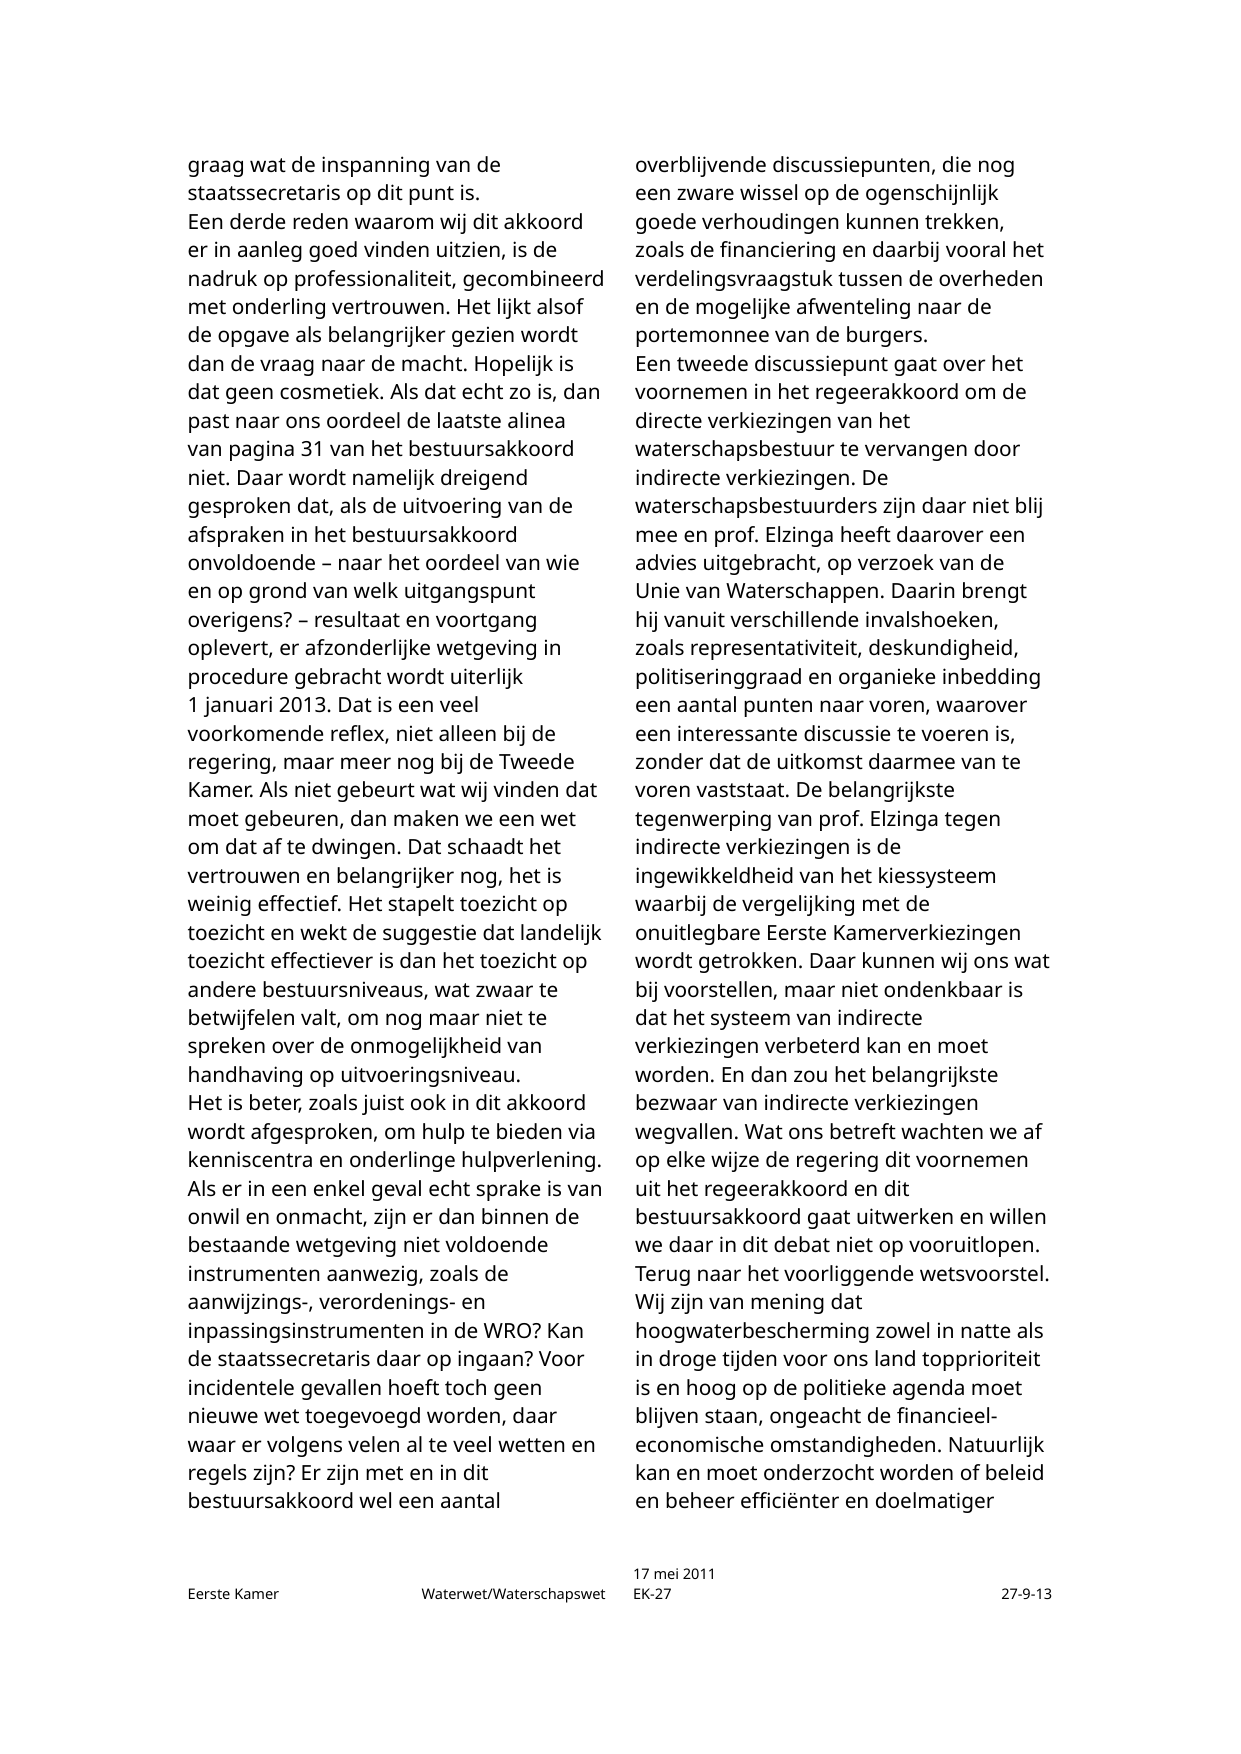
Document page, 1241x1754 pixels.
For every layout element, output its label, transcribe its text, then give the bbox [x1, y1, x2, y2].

text Het is beter, zoals juist ook in dit akkoord wordt afgesproken, om hulp te bieden via kenniscentra en onderlinge hulpverlening. Als er in een enkel geval echt sprake is van onwil en onmacht, zijn er dan binnen de bestaande wetgeving niet voldoende instrumenten aanwezig, zoals de aanwijzings-, verordenings- en inpassingsinstrumenten in de WRO? Kan de staatssecretaris daar op ingaan? Voor incidentele gevallen hoeft toch geen nieuwe wet toegevoegd worden, daar waar er volgens velen al te veel wetten en regels zijn? Er zijn met en in dit bestuursakkoord wel een aantal [187, 1088, 605, 1515]
text graag wat de inspanning van de staatssecretaris op dit punt is. [187, 150, 605, 207]
text Terug naar het voorliggende wetsvoorstel. Wij zijn van mening dat hoogwaterbescherming zowel in natte als in droge tijden voor ons land topprioriteit is en hoog op de politieke agenda moet blijven staan, ongeacht de financieel-economische omstandigheden. Natuurlijk kan en moet onderzocht worden of beleid en beheer efficiënter en doelmatiger [635, 1259, 1053, 1515]
text Een derde reden waarom wij dit akkoord er in aanleg goed vinden uitzien, is de nadruk op professionaliteit, gecombineerd met onderling vertrouwen. Het lijkt alsof de opgave als belangrijker gezien wordt dan de vraag naar de macht. Hopelijk is dat geen cosmetiek. Als dat echt zo is, dan past naar ons oordeel de laatste alinea van pagina 31 van het bestuursakkoord niet. Daar wordt namelijk dreigend gesproken dat, als de uitvoering van de afspraken in het bestuursakkoord onvoldoende – naar het oordeel van wie en op grond van welk uitgangspunt overigens? – resultaat en voortgang oplevert, er afzonderlijke wetgeving in procedure gebracht wordt uiterlijk 1 januari 2013. Dat is een veel voorkomende reflex, niet alleen bij de regering, maar meer nog bij de Tweede Kamer. Als niet gebeurt wat wij vinden dat moet gebeuren, dan maken we een wet om dat af te dwingen. Dat schaadt het vertrouwen en belangrijker nog, het is weinig effectief. Het stapelt toezicht op toezicht en wekt de suggestie dat landelijk toezicht effectiever is dan het toezicht op andere bestuursniveaus, wat zwaar te betwijfelen valt, om nog maar niet te spreken over de onmogelijkheid van handhaving op uitvoeringsniveau. [187, 207, 605, 1088]
text Een tweede discussiepunt gaat over het voornemen in het regeerakkoord om de directe verkiezingen van het waterschapsbestuur te vervangen door indirecte verkiezingen. De waterschapsbestuurders zijn daar niet blij mee en prof. Elzinga heeft daarover een advies uitgebracht, op verzoek van de Unie van Waterschappen. Daarin brengt hij vanuit verschillende invalshoeken, zoals representativiteit, deskundigheid, politiseringgraad en organieke inbedding een aantal punten naar voren, waarover een interessante discussie te voeren is, zonder dat de uitkomst daarmee van te voren vaststaat. De belangrijkste tegenwerping van prof. Elzinga tegen indirecte verkiezingen is de ingewikkeldheid van het kiessysteem waarbij de vergelijking met de onuitlegbare Eerste Kamerverkiezingen wordt getrokken. Daar kunnen wij ons wat bij voorstellen, maar niet ondenkbaar is dat het systeem van indirecte verkiezingen verbeterd kan en moet worden. En dan zou het belangrijkste bezwaar van indirecte verkiezingen wegvallen. Wat ons betreft wachten we af op elke wijze de regering dit voornemen uit het regeerakkoord en dit bestuursakkoord gaat uitwerken en willen we daar in dit debat niet op vooruitlopen. [635, 349, 1053, 1259]
text overblijvende discussiepunten, die nog een zware wissel op de ogenschijnlijk goede verhoudingen kunnen trekken, zoals de financiering en daarbij vooral het verdelingsvraagstuk tussen de overheden en de mogelijke afwenteling naar de portemonnee van de burgers. [635, 150, 1053, 349]
